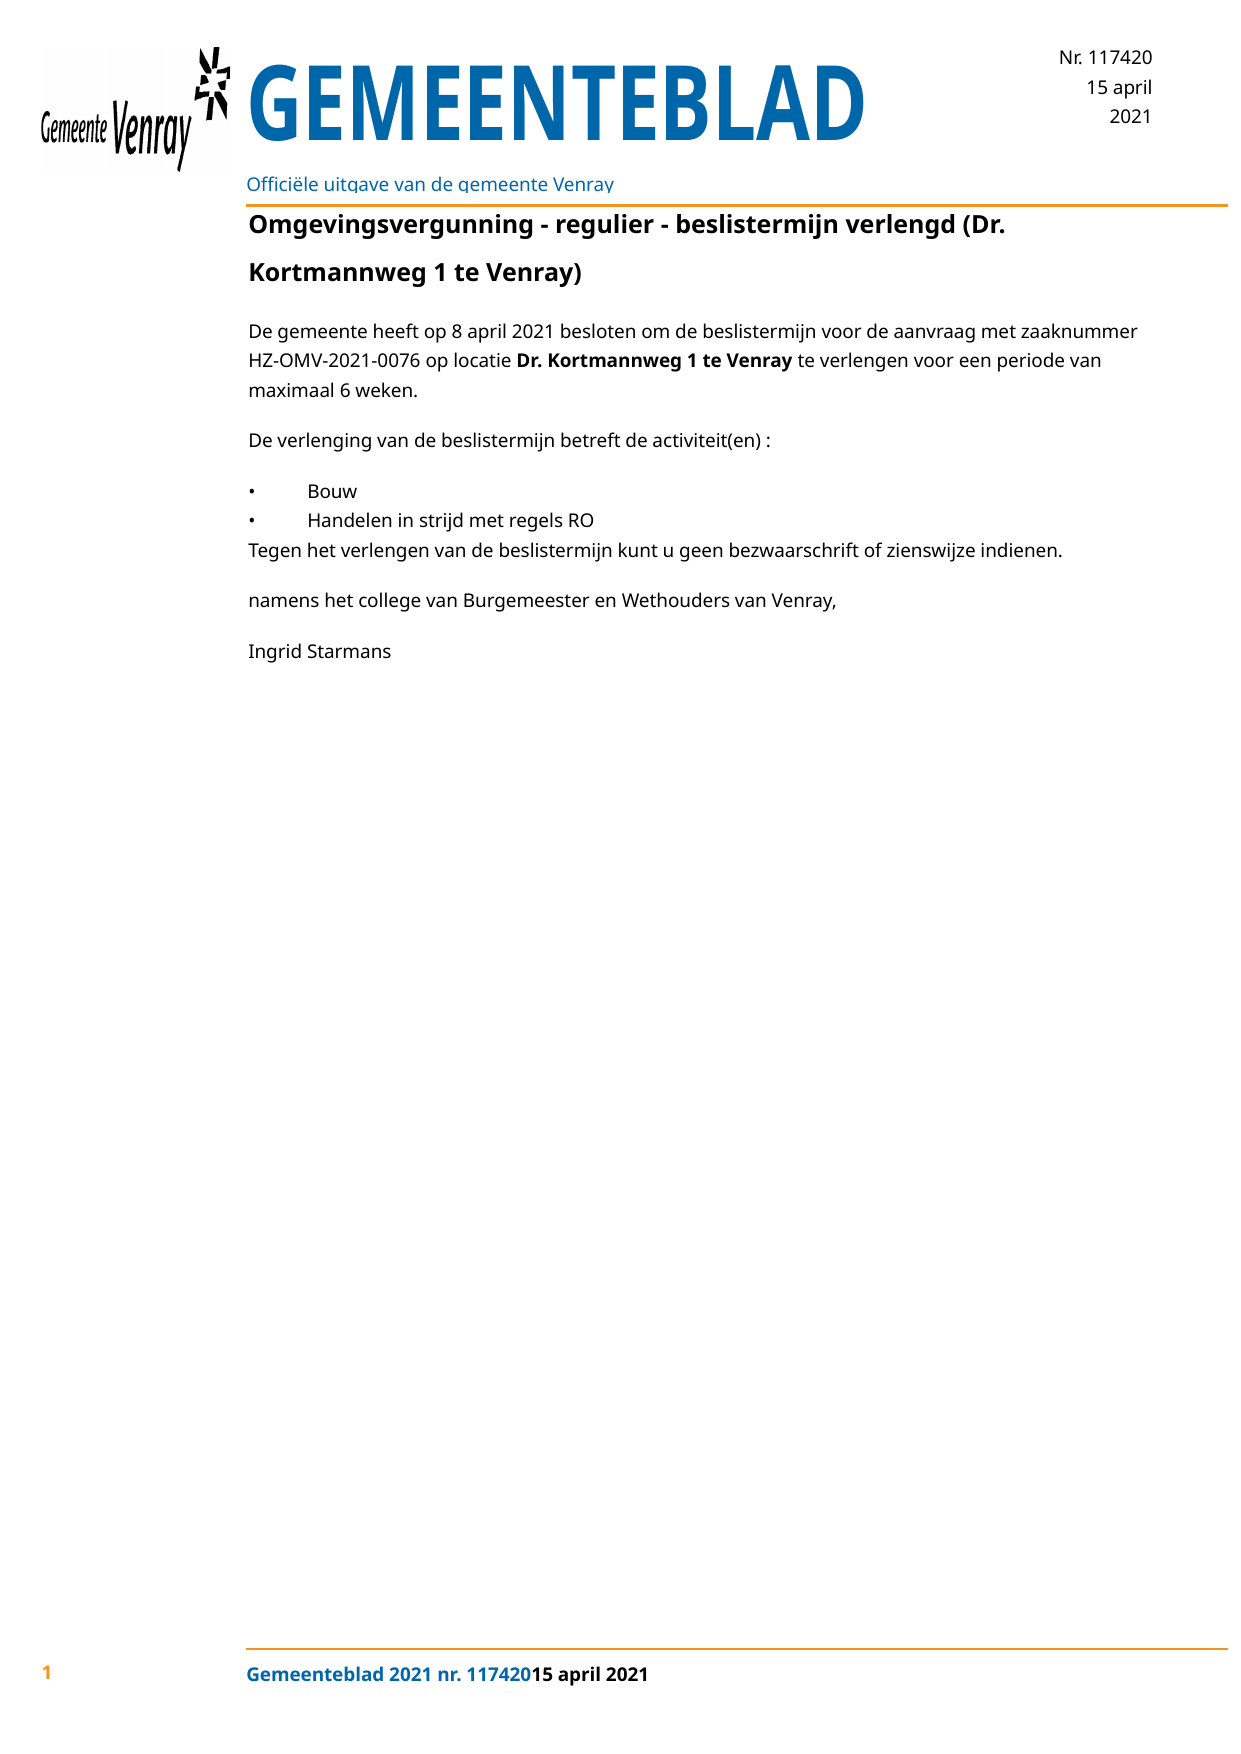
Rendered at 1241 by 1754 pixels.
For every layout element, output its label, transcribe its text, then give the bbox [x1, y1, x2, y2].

text namens het college van Burgemeester en Wethouders van Venray, [248, 587, 1152, 613]
text De gemeente heeft op 8 april 2021 besloten om de beslistermijn voor de aanvraag met zaaknummer HZ-OMV-2021-0076 op locatie Dr. Kortmannweg 1 te Venray te verlengen voor een periode van maximaal 6 weken. [248, 318, 1152, 403]
list Bouw [248, 478, 1152, 504]
text De verlenging van de beslistermijn betreft de activiteit(en) : [248, 427, 1152, 453]
picture [41, 47, 231, 172]
text Tegen het verlengen van de beslistermijn kunt u geen bezwaarschrift of zienswijze indienen. [248, 537, 1152, 563]
text Ingrid Starmans [248, 638, 1152, 664]
text Omgevingsvergunning - regulier - beslistermijn verlengd (Dr. Kortmannweg 1 te Venray) [248, 207, 1152, 288]
list Handelen in strijd met regels RO [248, 507, 1152, 533]
